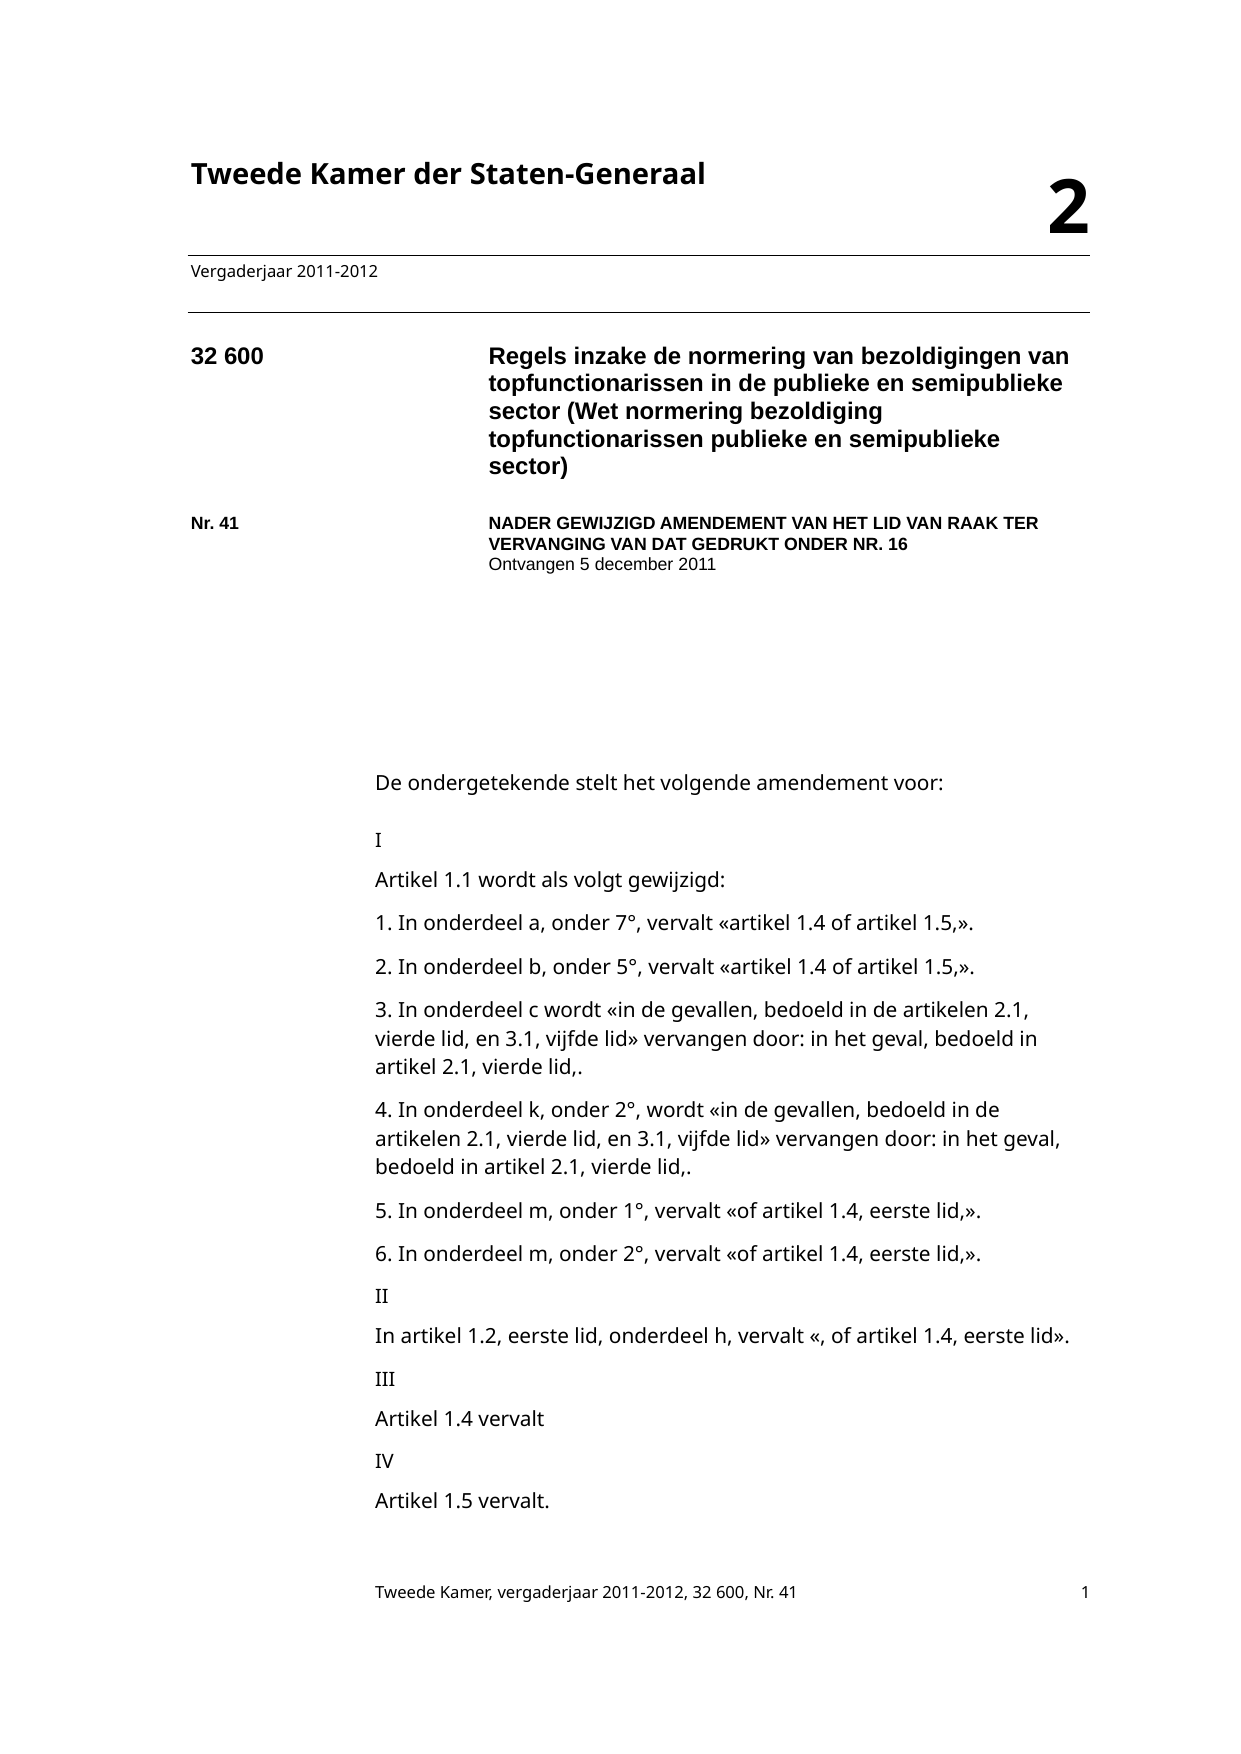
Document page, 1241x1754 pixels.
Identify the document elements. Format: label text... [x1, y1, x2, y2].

table_cell Vergaderjaar 2011-2012 [188, 256, 485, 312]
table_cell [188, 313, 485, 339]
table_cell 32 600 [188, 339, 485, 510]
text De ondergetekende stelt het volgende amendement voor: [375, 768, 1090, 796]
text Artikel 1.1 wordt als volgt gewijzigd: [375, 865, 1090, 893]
text III [375, 1365, 1090, 1392]
table_header Tweede Kamer der Staten-Generaal [188, 150, 909, 255]
text II [375, 1283, 1090, 1310]
table_cell Nr. 41 [188, 510, 485, 649]
text 5. In onderdeel m, onder 1°, vervalt «of artikel 1.4, eerste lid,». [375, 1196, 1090, 1224]
table_cell NADER GEWIJZIGD AMENDEMENT VAN HET LID VAN RAAK TER VERVANGING VAN DAT GEDRUKT ONDER NR. 16 Ontvangen 5 december 2011 [485, 510, 1090, 649]
table_cell [485, 256, 1090, 312]
table_header 2 [910, 150, 1090, 255]
text 2. In onderdeel b, onder 5°, vervalt «artikel 1.4 of artikel 1.5,». [375, 952, 1090, 980]
table_cell [485, 313, 1090, 339]
text Artikel 1.4 vervalt [375, 1404, 1090, 1432]
text 1. In onderdeel a, onder 7°, vervalt «artikel 1.4 of artikel 1.5,». [375, 908, 1090, 937]
text Artikel 1.5 vervalt. [375, 1486, 1090, 1514]
text I [375, 826, 1090, 853]
text 3. In onderdeel c wordt «in de gevallen, bedoeld in de artikelen 2.1, vierde lid, en 3.1, vijfde lid» vervangen door: in het geval, bedoeld in artikel 2.1, vierde lid,. [375, 995, 1090, 1081]
table_cell Regels inzake de normering van bezoldigingen van topfunctionarissen in de publieke en semipublieke sector (Wet normering bezoldiging topfunctionarissen publieke en semipublieke sector) [485, 339, 1090, 510]
text In artikel 1.2, eerste lid, onderdeel h, vervalt «, of artikel 1.4, eerste lid». [375, 1321, 1090, 1350]
text IV [375, 1447, 1090, 1474]
text 6. In onderdeel m, onder 2°, vervalt «of artikel 1.4, eerste lid,». [375, 1239, 1090, 1268]
text 4. In onderdeel k, onder 2°, wordt «in de gevallen, bedoeld in de artikelen 2.1, vierde lid, en 3.1, vijfde lid» vervangen door: in het geval, bedoeld in artikel 2.1, vierde lid,. [375, 1096, 1090, 1181]
